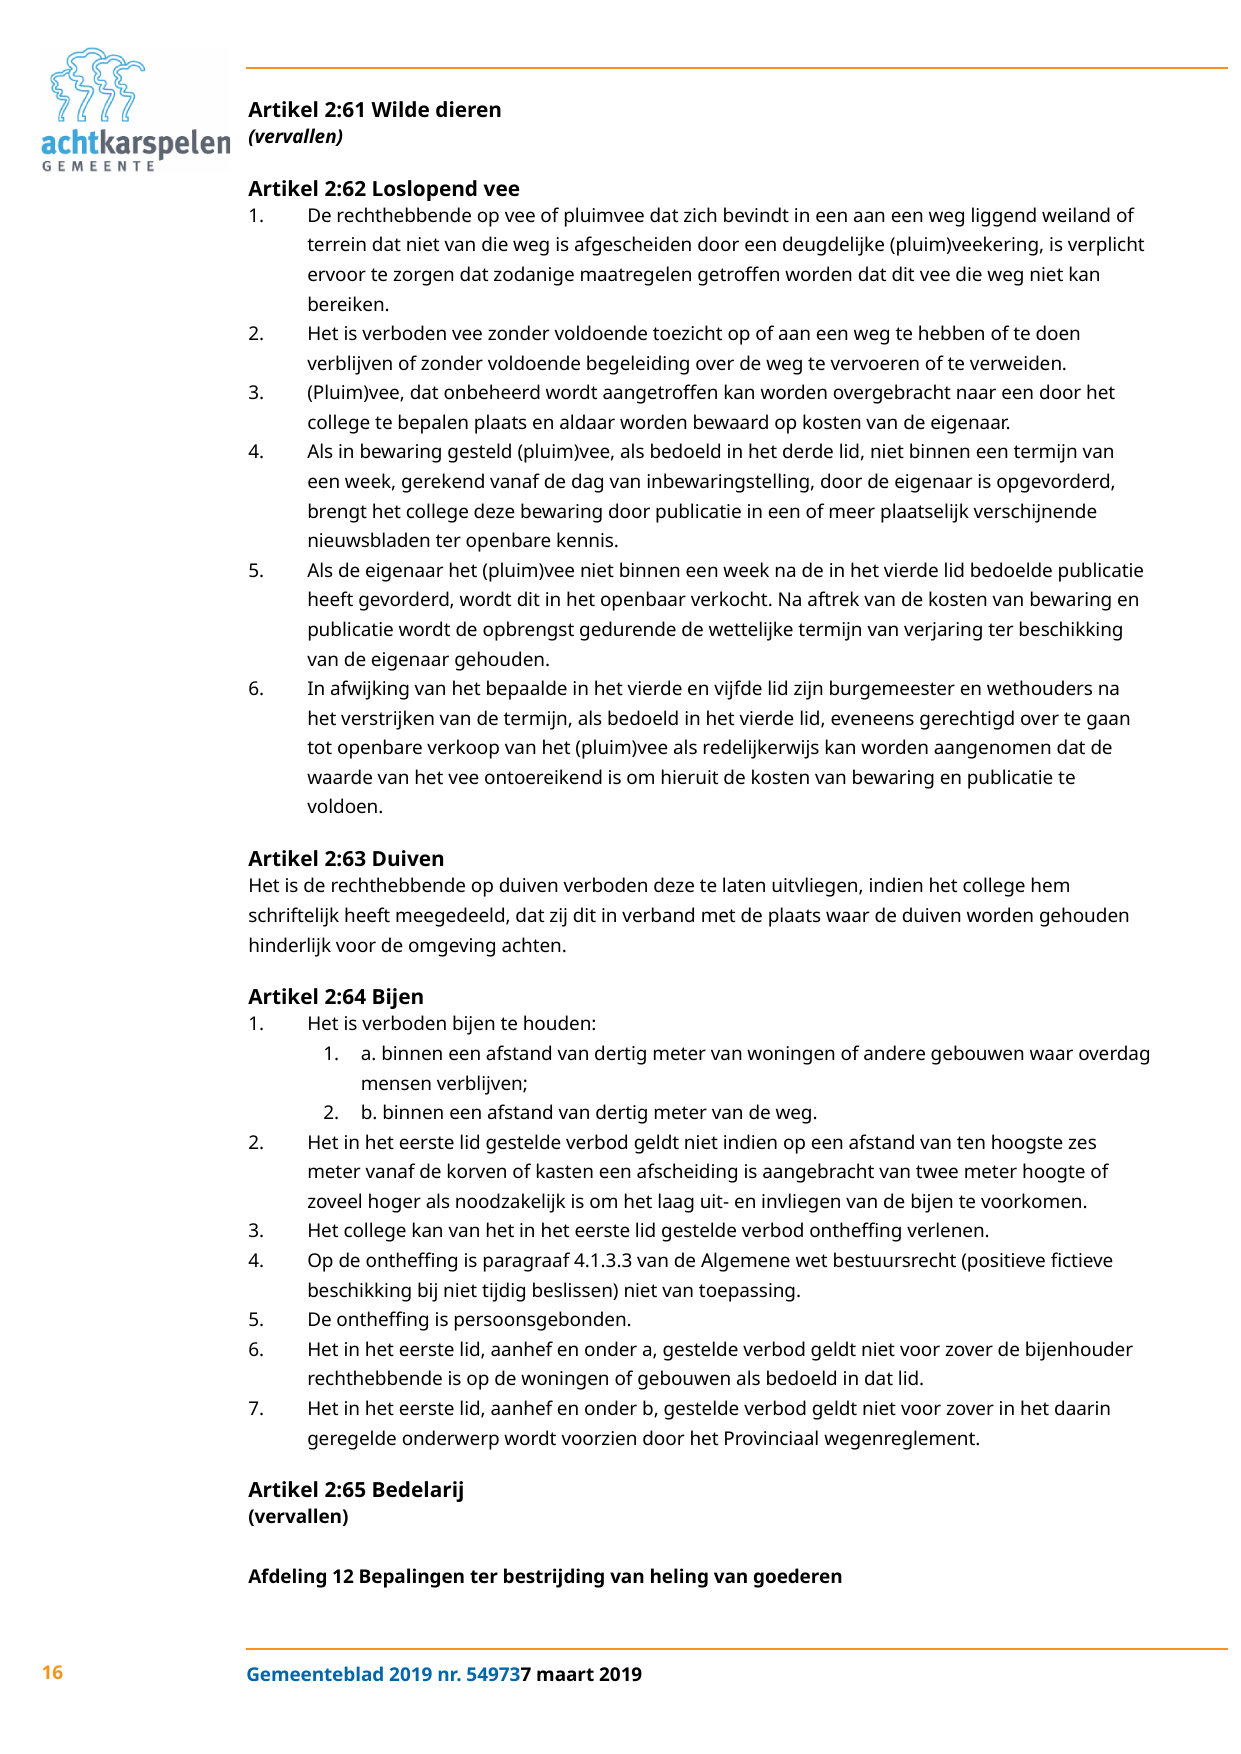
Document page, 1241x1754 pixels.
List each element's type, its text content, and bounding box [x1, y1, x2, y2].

list Als in bewaring gesteld (pluim)vee, als bedoeld in het derde lid, niet binnen een termijn van een week, gerekend vanaf de dag van inbewaringstelling, door de eigenaar is opgevorderd, brengt het college deze bewaring door publicatie in een of meer plaatselijk verschijnende nieuwsbladen ter openbare kennis. [248, 439, 1152, 553]
list Op de ontheffing is paragraaf 4.1.3.3 van de Algemene wet bestuursrecht (positieve fictieve beschikking bij niet tijdig beslissen) niet van toepassing. [248, 1247, 1152, 1303]
text Artikel 2:64 Bijen [248, 982, 1152, 1011]
list b. binnen een afstand van dertig meter van de weg. [323, 1099, 1152, 1125]
text Artikel 2:63 Duiven [248, 844, 1152, 873]
list Het in het eerste lid, aanhef en onder b, gestelde verbod geldt niet voor zover in het daarin geregelde onderwerp wordt voorzien door het Provinciaal wegenreglement. [248, 1395, 1152, 1451]
list (Pluim)vee, dat onbeheerd wordt aangetroffen kan worden overgebracht naar een door het college te bepalen plaats en aldaar worden bewaard op kosten van de eigenaar. [248, 379, 1152, 435]
picture [41, 47, 231, 172]
list Het is verboden bijen te houden: [248, 1011, 1152, 1036]
list De rechthebbende op vee of pluimvee dat zich bevindt in een aan een weg liggend weiland of terrein dat niet van die weg is afgescheiden door een deugdelijke (pluim)veekering, is verplicht ervoor te zorgen dat zodanige maatregelen getroffen worden dat dit vee die weg niet kan bereiken. [248, 202, 1152, 317]
list Het college kan van het in het eerste lid gestelde verbod ontheffing verlenen. [248, 1218, 1152, 1243]
text Artikel 2:62 Loslopend vee [248, 174, 1152, 202]
list Als de eigenaar het (pluim)vee niet binnen een week na de in het vierde lid bedoelde publicatie heeft gevorderd, wordt dit in het openbaar verkocht. Na aftrek van de kosten van bewaring en publicatie wordt de opbrengst gedurende de wettelijke termijn van verjaring ter beschikking van de eigenaar gehouden. [248, 557, 1152, 672]
text (vervallen) [248, 123, 1152, 149]
text Artikel 2:61 Wilde dieren [248, 95, 1152, 123]
text Het is de rechthebbende op duiven verboden deze te laten uitvliegen, indien het college hem schriftelijk heeft meegedeeld, dat zij dit in verband met de plaats waar de duiven worden gehouden hinderlijk voor de omgeving achten. [248, 873, 1152, 957]
list Het is verboden vee zonder voldoende toezicht op of aan een weg te hebben of te doen verblijven of zonder voldoende begeleiding over de weg te vervoeren of te verweiden. [248, 320, 1152, 376]
text Artikel 2:65 Bedelarij [248, 1475, 1152, 1504]
list a. binnen een afstand van dertig meter van woningen of andere gebouwen waar overdag mensen verblijven; [323, 1040, 1152, 1096]
list Het in het eerste lid, aanhef en onder a, gestelde verbod geldt niet voor zover de bijenhouder rechthebbende is op de woningen of gebouwen als bedoeld in dat lid. [248, 1336, 1152, 1391]
list Het in het eerste lid gestelde verbod geldt niet indien op een afstand van ten hoogste zes meter vanaf de korven of kasten een afscheiding is aangebracht van twee meter hoogte of zoveel hoger als noodzakelijk is om het laag uit- en invliegen van de bijen te voorkomen. [248, 1129, 1152, 1214]
list De ontheffing is persoonsgebonden. [248, 1306, 1152, 1332]
list In afwijking van het bepaalde in het vierde en vijfde lid zijn burgemeester en wethouders na het verstrijken van de termijn, als bedoeld in het vierde lid, eveneens gerechtigd over te gaan tot openbare verkoop van het (pluim)vee als redelijkerwijs kan worden aangenomen dat de waarde van het vee ontoereikend is om hieruit de kosten van bewaring en publicatie te voldoen. [248, 675, 1152, 819]
text Afdeling 12 Bepalingen ter bestrijding van heling van goederen [248, 1563, 1152, 1588]
text (vervallen) [248, 1504, 1152, 1529]
